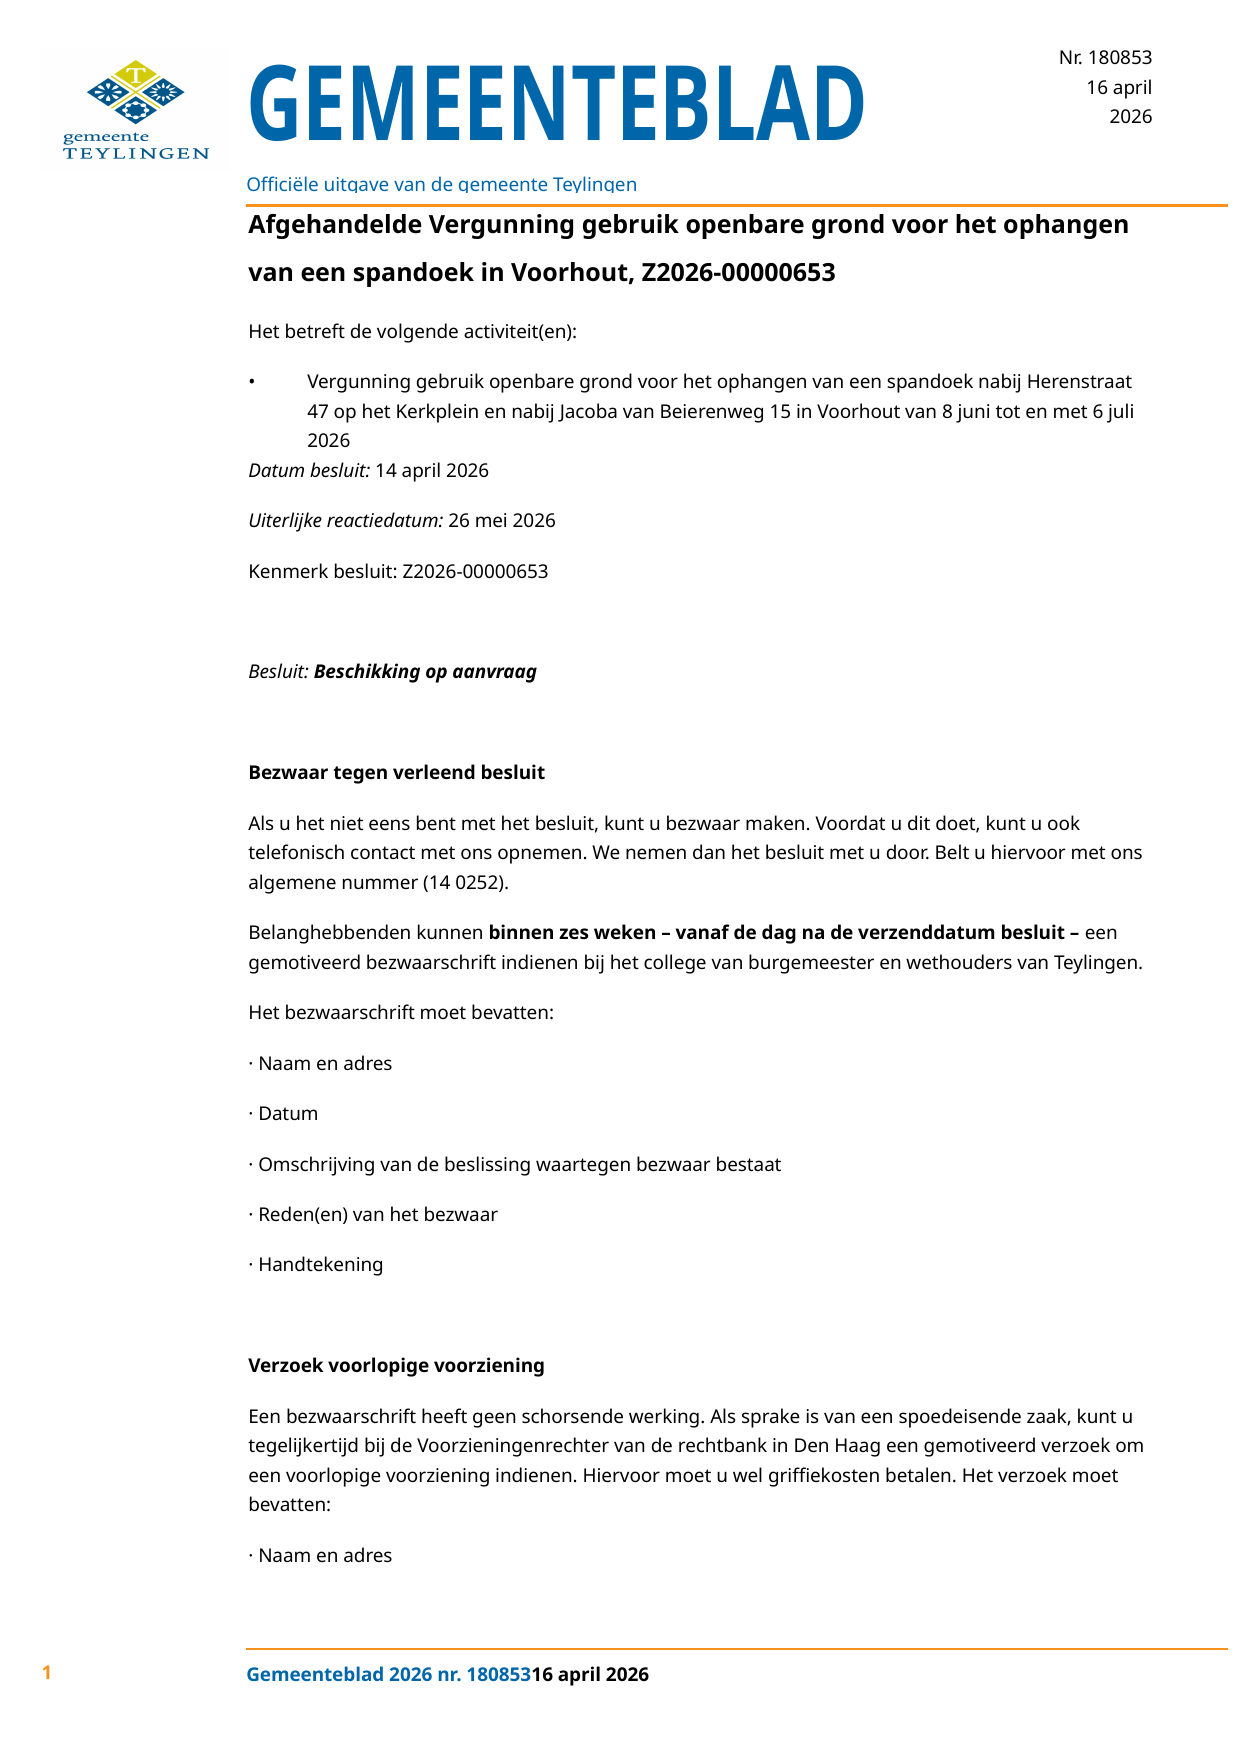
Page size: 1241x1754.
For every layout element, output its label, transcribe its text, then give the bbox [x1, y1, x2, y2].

text Belanghebbenden kunnen binnen zes weken – vanaf de dag na de verzenddatum besluit – een gemotiveerd bezwaarschrift indienen bij het college van burgemeester en wethouders van Teylingen. [248, 919, 1152, 975]
text Als u het niet eens bent met het besluit, kunt u bezwaar maken. Voordat u dit doet, kunt u ook telefonisch contact met ons opnemen. We nemen dan het besluit met u door. Belt u hiervoor met ons algemene nummer (14 0252). [248, 810, 1152, 895]
list Vergunning gebruik openbare grond voor het ophangen van een spandoek nabij Herenstraat 47 op het Kerkplein en nabij Jacoba van Beierenweg 15 in Voorhout van 8 juni tot en met 6 juli 2026 [248, 368, 1152, 453]
text Het bezwaarschrift moet bevatten: [248, 999, 1152, 1025]
text Datum besluit: 14 april 2026 [248, 457, 1152, 483]
text · Datum [248, 1100, 1152, 1126]
text · Naam en adres [248, 1542, 1152, 1568]
text Kenmerk besluit: Z2026-00000653 [248, 558, 1152, 584]
text · Reden(en) van het bezwaar [248, 1201, 1152, 1227]
text Het betreft de volgende activiteit(en): [248, 318, 1152, 344]
text Besluit: Beschikking op aanvraag [248, 659, 1152, 684]
text · Handtekening [248, 1252, 1152, 1277]
text Verzoek voorlopige voorziening [248, 1352, 1152, 1378]
text Een bezwaarschrift heeft geen schorsende werking. Als sprake is van een spoedeisende zaak, kunt u tegelijkertijd bij de Voorzieningenrechter van de rechtbank in Den Haag een gemotiveerd verzoek om een voorlopige voorziening indienen. Hiervoor moet u wel griffiekosten betalen. Het verzoek moet bevatten: [248, 1403, 1152, 1517]
text · Naam en adres [248, 1050, 1152, 1076]
text · Omschrijving van de beslissing waartegen bezwaar bestaat [248, 1151, 1152, 1177]
text Uiterlijke reactiedatum: 26 mei 2026 [248, 507, 1152, 533]
text Bezwaar tegen verleend besluit [248, 759, 1152, 785]
picture [41, 47, 231, 172]
text Afgehandelde Vergunning gebruik openbare grond voor het ophangen van een spandoek in Voorhout, Z2026-00000653 [248, 207, 1152, 288]
